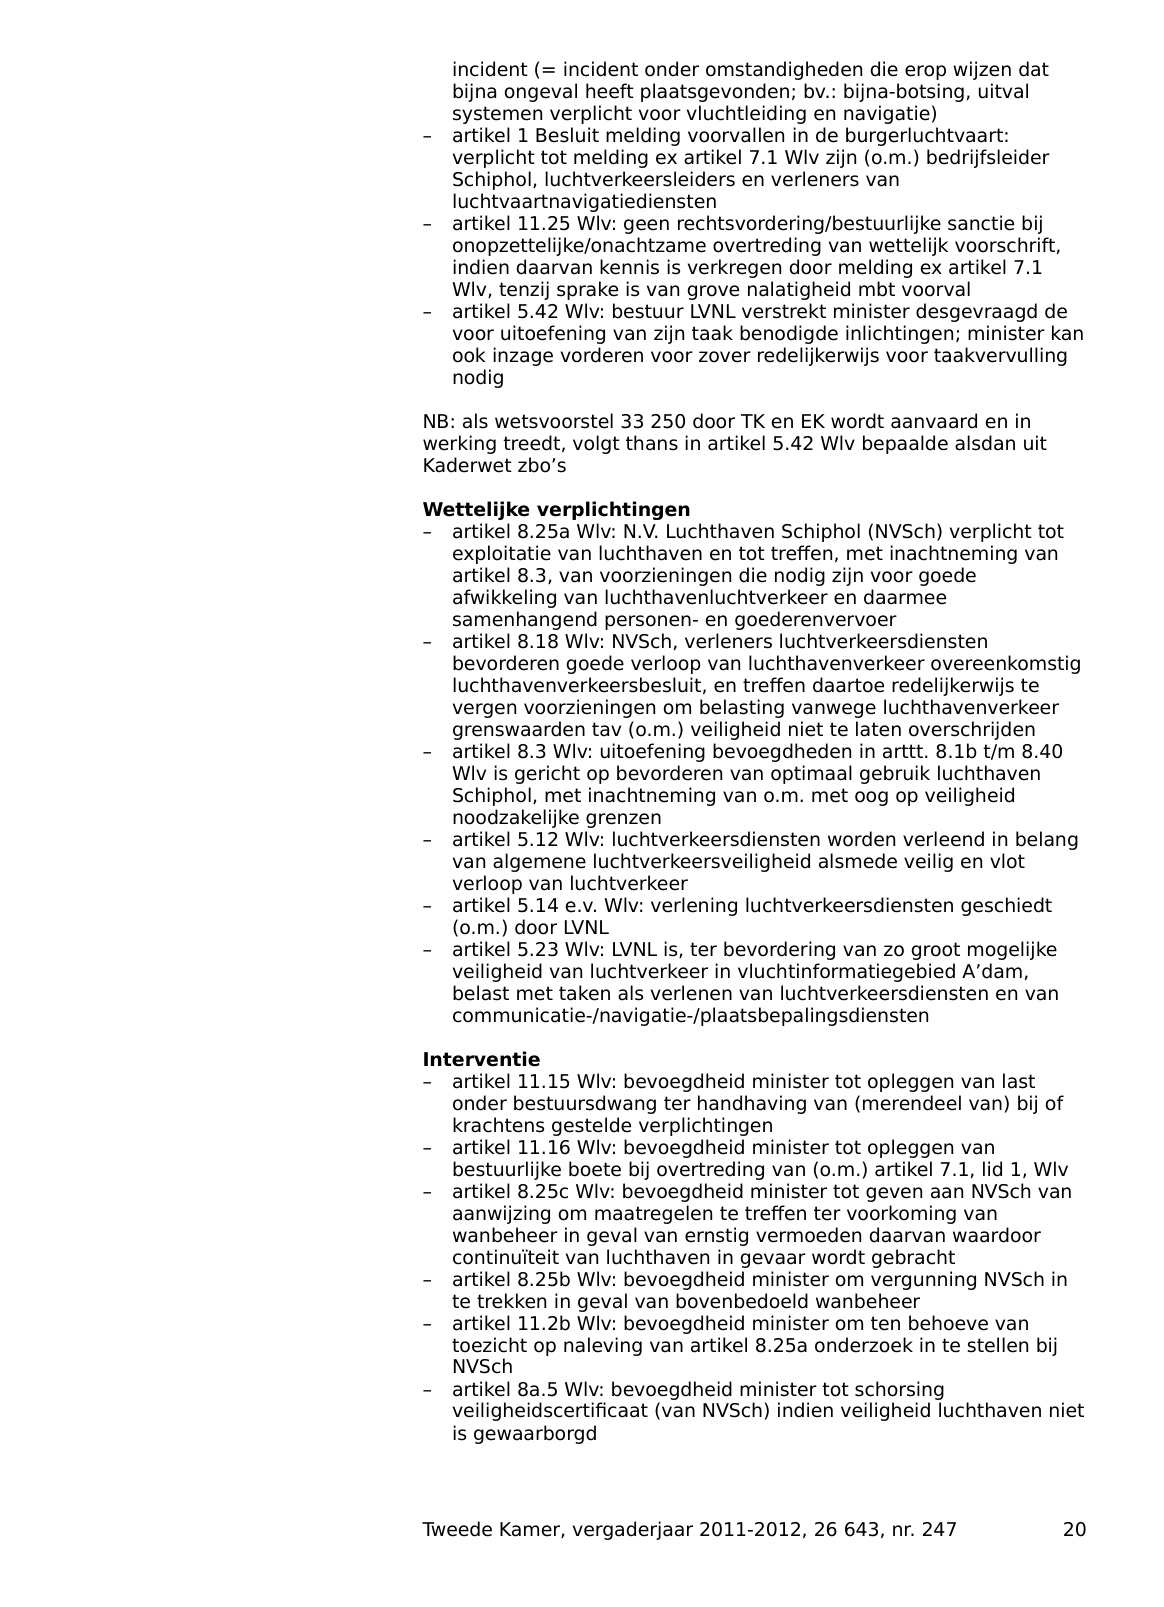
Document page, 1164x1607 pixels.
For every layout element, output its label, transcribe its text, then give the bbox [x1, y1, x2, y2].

text – artikel 8.25a Wlv: N.V. Luchthaven Schiphol (NVSch) verplicht tot exploitatie van luchthaven en tot treffen, met inachtneming van artikel 8.3, van voorzieningen die nodig zijn voor goede afwikkeling van luchthavenluchtverkeer en daarmee samenhangend personen- en goederenvervoer [422, 521, 1087, 631]
text incident (= incident onder omstandigheden die erop wijzen dat bijna ongeval heeft plaatsgevonden; bv.: bijna-botsing, uitval systemen verplicht voor vluchtleiding en navigatie) [422, 59, 1087, 125]
text – artikel 5.23 Wlv: LVNL is, ter bevordering van zo groot mogelijke veiligheid van luchtverkeer in vluchtinformatiegebied A’dam, belast met taken als verlenen van luchtverkeersdiensten en van communicatie-/navigatie-/plaatsbepalingsdiensten [422, 939, 1087, 1027]
text – artikel 8a.5 Wlv: bevoegdheid minister tot schorsing veiligheidscertificaat (van NVSch) indien veiligheid luchthaven niet is gewaarborgd [422, 1378, 1087, 1444]
text – artikel 11.16 Wlv: bevoegdheid minister tot opleggen van bestuurlijke boete bij overtreding van (o.m.) artikel 7.1, lid 1, Wlv [422, 1137, 1087, 1181]
text – artikel 11.15 Wlv: bevoegdheid minister tot opleggen van last onder bestuursdwang ter handhaving van (merendeel van) bij of krachtens gestelde verplichtingen [422, 1071, 1087, 1137]
text – artikel 5.14 e.v. Wlv: verlening luchtverkeersdiensten geschiedt (o.m.) door LVNL [422, 895, 1087, 939]
subtitle Wettelijke verplichtingen [422, 499, 1087, 521]
text – artikel 8.25b Wlv: bevoegdheid minister om vergunning NVSch in te trekken in geval van bovenbedoeld wanbeheer [422, 1268, 1087, 1312]
text – artikel 1 Besluit melding voorvallen in de burgerluchtvaart: verplicht tot melding ex artikel 7.1 Wlv zijn (o.m.) bedrijfsleider Schiphol, luchtverkeersleiders en verleners van luchtvaartnavigatiediensten [422, 125, 1087, 213]
subtitle Interventie [422, 1049, 1087, 1071]
text – artikel 5.42 Wlv: bestuur LVNL verstrekt minister desgevraagd de voor uitoefening van zijn taak benodigde inlichtingen; minister kan ook inzage vorderen voor zover redelijkerwijs voor taakvervulling nodig [422, 301, 1087, 389]
text – artikel 8.18 Wlv: NVSch, verleners luchtverkeersdiensten bevorderen goede verloop van luchthavenverkeer overeenkomstig luchthavenverkeersbesluit, en treffen daartoe redelijkerwijs te vergen voorzieningen om belasting vanwege luchthavenverkeer grenswaarden tav (o.m.) veiligheid niet te laten overschrijden [422, 631, 1087, 741]
text – artikel 8.3 Wlv: uitoefening bevoegdheden in arttt. 8.1b t/m 8.40 Wlv is gericht op bevorderen van optimaal gebruik luchthaven Schiphol, met inachtneming van o.m. met oog op veiligheid noodzakelijke grenzen [422, 741, 1087, 829]
text – artikel 11.2b Wlv: bevoegdheid minister om ten behoeve van toezicht op naleving van artikel 8.25a onderzoek in te stellen bij NVSch [422, 1312, 1087, 1378]
text – artikel 5.12 Wlv: luchtverkeersdiensten worden verleend in belang van algemene luchtverkeersveiligheid alsmede veilig en vlot verloop van luchtverkeer [422, 829, 1087, 895]
text – artikel 8.25c Wlv: bevoegdheid minister tot geven aan NVSch van aanwijzing om maatregelen te treffen ter voorkoming van wanbeheer in geval van ernstig vermoeden daarvan waardoor continuïteit van luchthaven in gevaar wordt gebracht [422, 1181, 1087, 1268]
text – artikel 11.25 Wlv: geen rechtsvordering/bestuurlijke sanctie bij onopzettelijke/onachtzame overtreding van wettelijk voorschrift, indien daarvan kennis is verkregen door melding ex artikel 7.1 Wlv, tenzij sprake is van grove nalatigheid mbt voorval [422, 213, 1087, 301]
text NB: als wetsvoorstel 33 250 door TK en EK wordt aanvaard en in werking treedt, volgt thans in artikel 5.42 Wlv bepaalde alsdan uit Kaderwet zbo’s [422, 411, 1087, 477]
